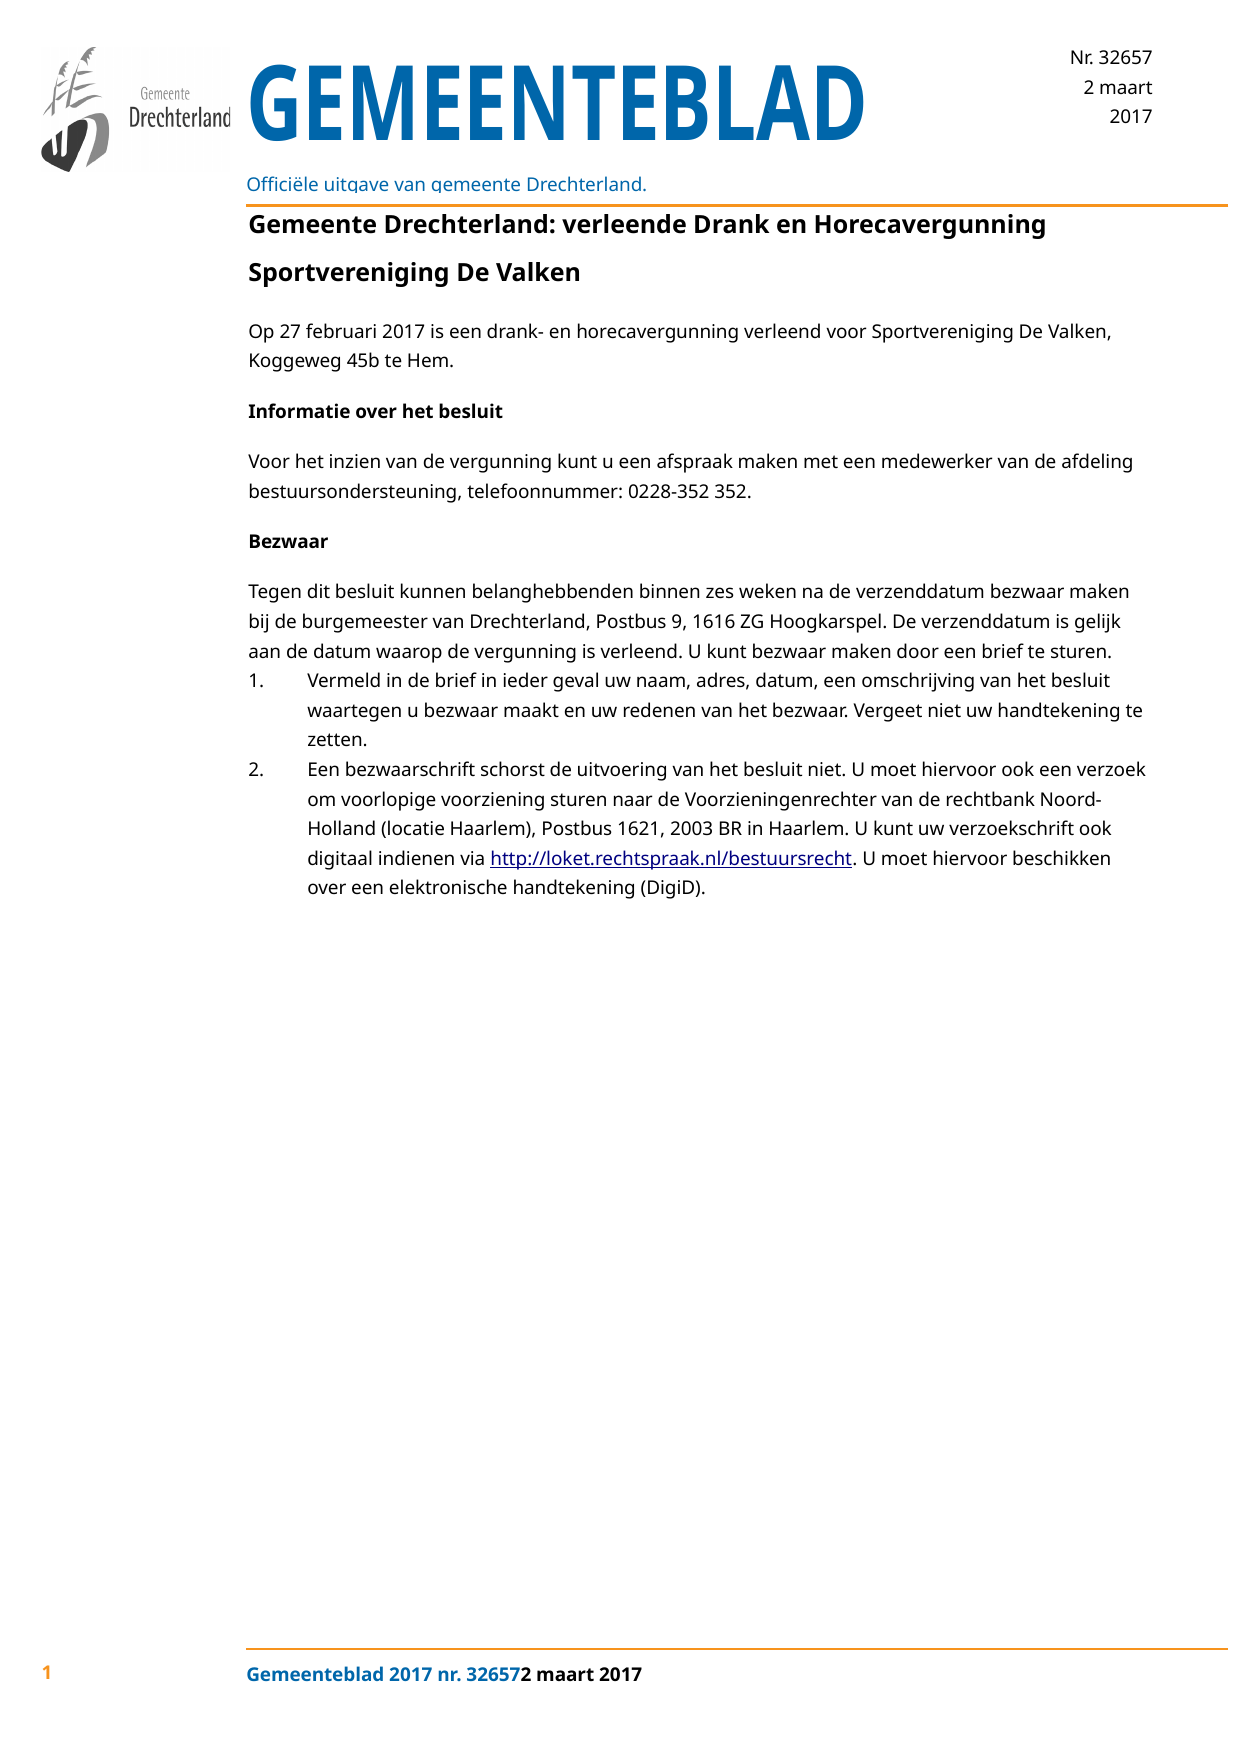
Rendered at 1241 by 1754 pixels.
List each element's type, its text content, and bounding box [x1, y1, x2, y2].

list Een bezwaarschrift schorst de uitvoering van het besluit niet. U moet hiervoor ook een verzoek om voorlopige voorziening sturen naar de Voorzieningenrechter van de rechtbank Noord-Holland (locatie Haarlem), Postbus 1621, 2003 BR in Haarlem. U kunt uw verzoekschrift ook digitaal indienen via http://loket.rechtspraak.nl/bestuursrecht. U moet hiervoor beschikken over een elektronische handtekening (DigiD). [248, 756, 1152, 900]
list Vermeld in de brief in ieder geval uw naam, adres, datum, een omschrijving van het besluit waartegen u bezwaar maakt en uw redenen van het bezwaar. Vergeet niet uw handtekening te zetten. [248, 667, 1152, 752]
text Op 27 februari 2017 is een drank- en horecavergunning verleend voor Sportvereniging De Valken, Koggeweg 45b te Hem. [248, 318, 1152, 373]
picture [41, 47, 231, 172]
text Tegen dit besluit kunnen belanghebbenden binnen zes weken na de verzenddatum bezwaar maken bij de burgemeester van Drechterland, Postbus 9, 1616 ZG Hoogkarspel. De verzenddatum is gelijk aan de datum waarop de vergunning is verleend. U kunt bezwaar maken door een brief te sturen. [248, 579, 1152, 664]
text Gemeente Drechterland: verleende Drank en Horecavergunning Sportvereniging De Valken [248, 207, 1152, 288]
text Informatie over het besluit [248, 398, 1152, 424]
text Voor het inzien van de vergunning kunt u een afspraak maken met een medewerker van de afdeling bestuursondersteuning, telefoonnummer: 0228-352 352. [248, 448, 1152, 504]
text Bezwaar [248, 528, 1152, 554]
